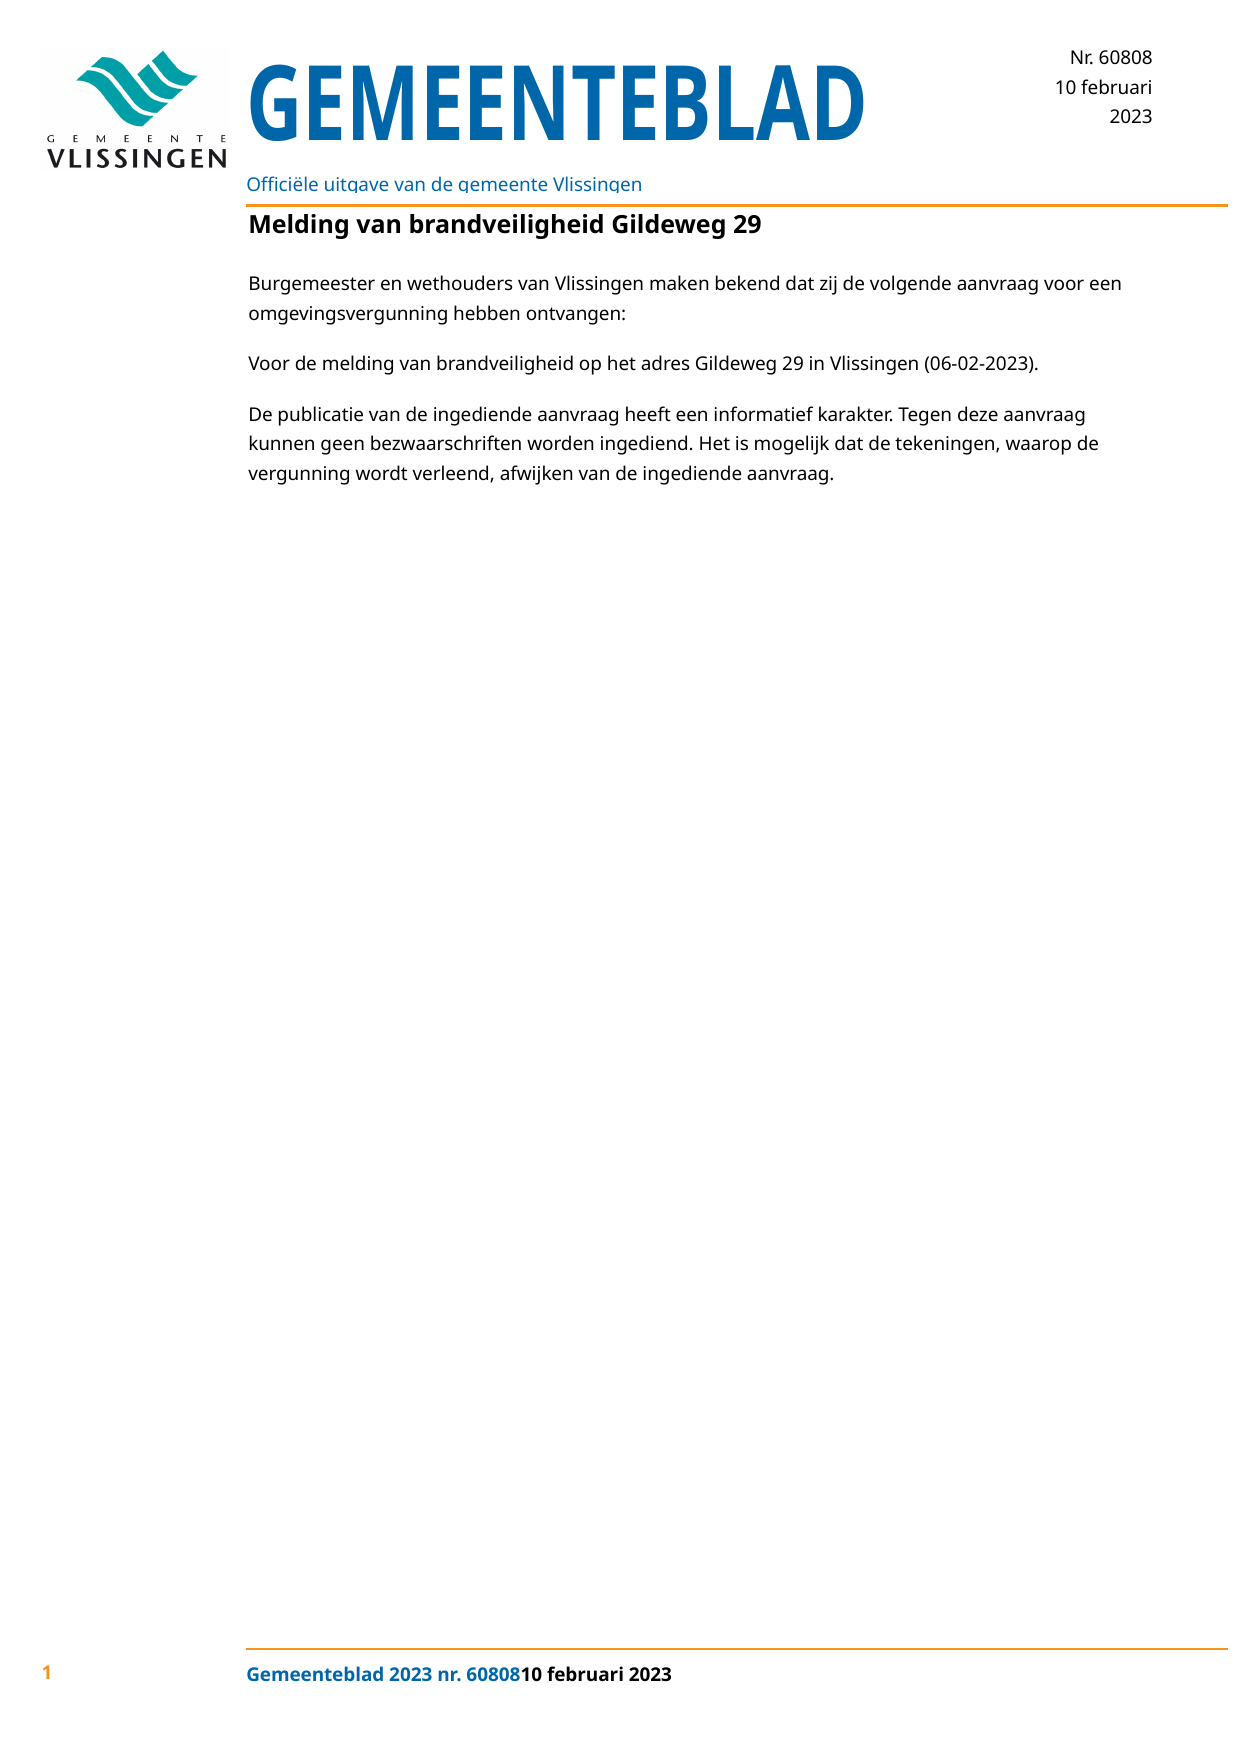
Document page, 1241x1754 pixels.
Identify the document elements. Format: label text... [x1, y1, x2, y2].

text De publicatie van de ingediende aanvraag heeft een informatief karakter. Tegen deze aanvraag kunnen geen bezwaarschriften worden ingediend. Het is mogelijk dat de tekeningen, waarop de vergunning wordt verleend, afwijken van de ingediende aanvraag. [248, 401, 1152, 486]
text Melding van brandveiligheid Gildeweg 29 [248, 207, 1152, 241]
text Voor de melding van brandveiligheid op het adres Gildeweg 29 in Vlissingen (06-02-2023). [248, 350, 1152, 376]
text Burgemeester en wethouders van Vlissingen maken bekend dat zij de volgende aanvraag voor een omgevingsvergunning hebben ontvangen: [248, 270, 1152, 326]
picture [41, 47, 231, 172]
